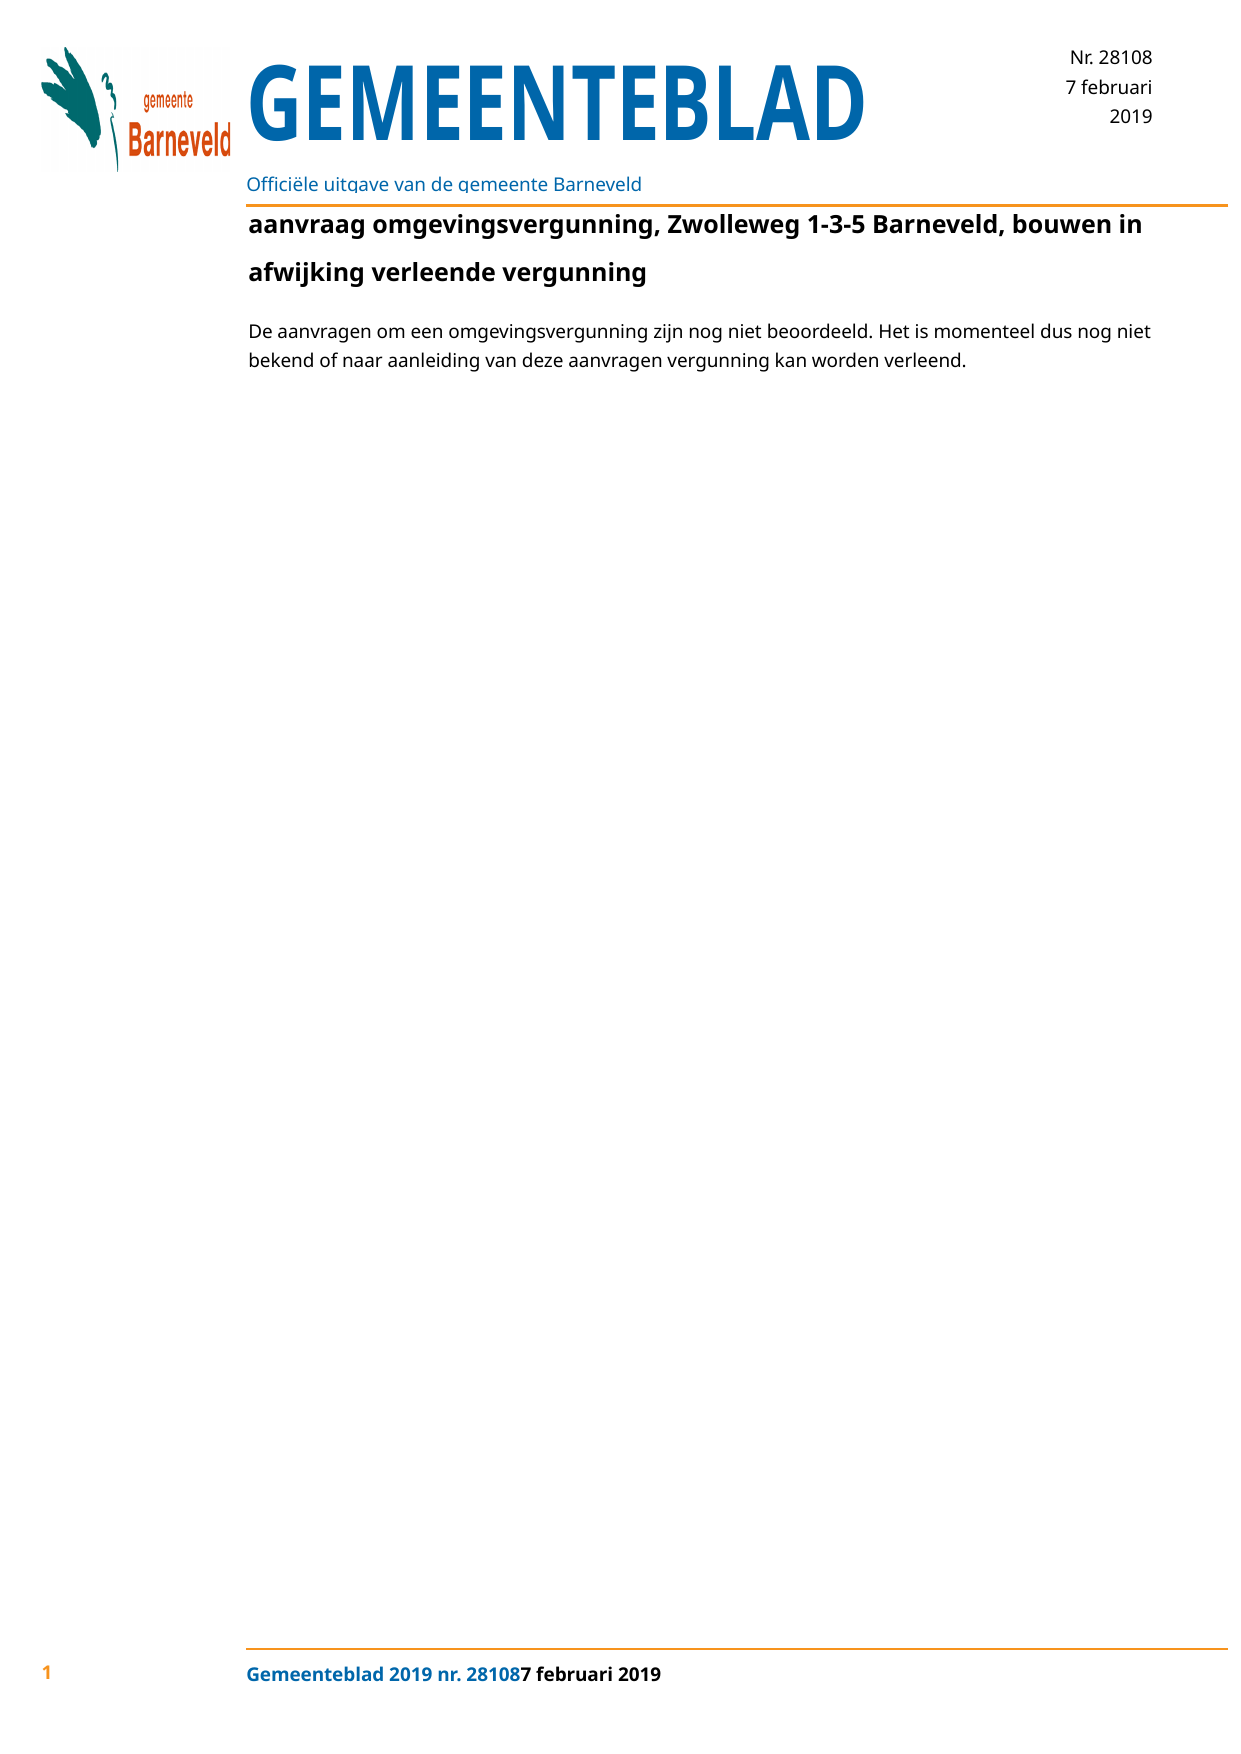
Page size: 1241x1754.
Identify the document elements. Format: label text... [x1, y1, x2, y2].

text aanvraag omgevingsvergunning, Zwolleweg 1-3-5 Barneveld, bouwen in afwijking verleende vergunning [248, 207, 1152, 288]
text De aanvragen om een omgevingsvergunning zijn nog niet beoordeeld. Het is momenteel dus nog niet bekend of naar aanleiding van deze aanvragen vergunning kan worden verleend. [248, 318, 1152, 373]
picture [41, 47, 231, 172]
